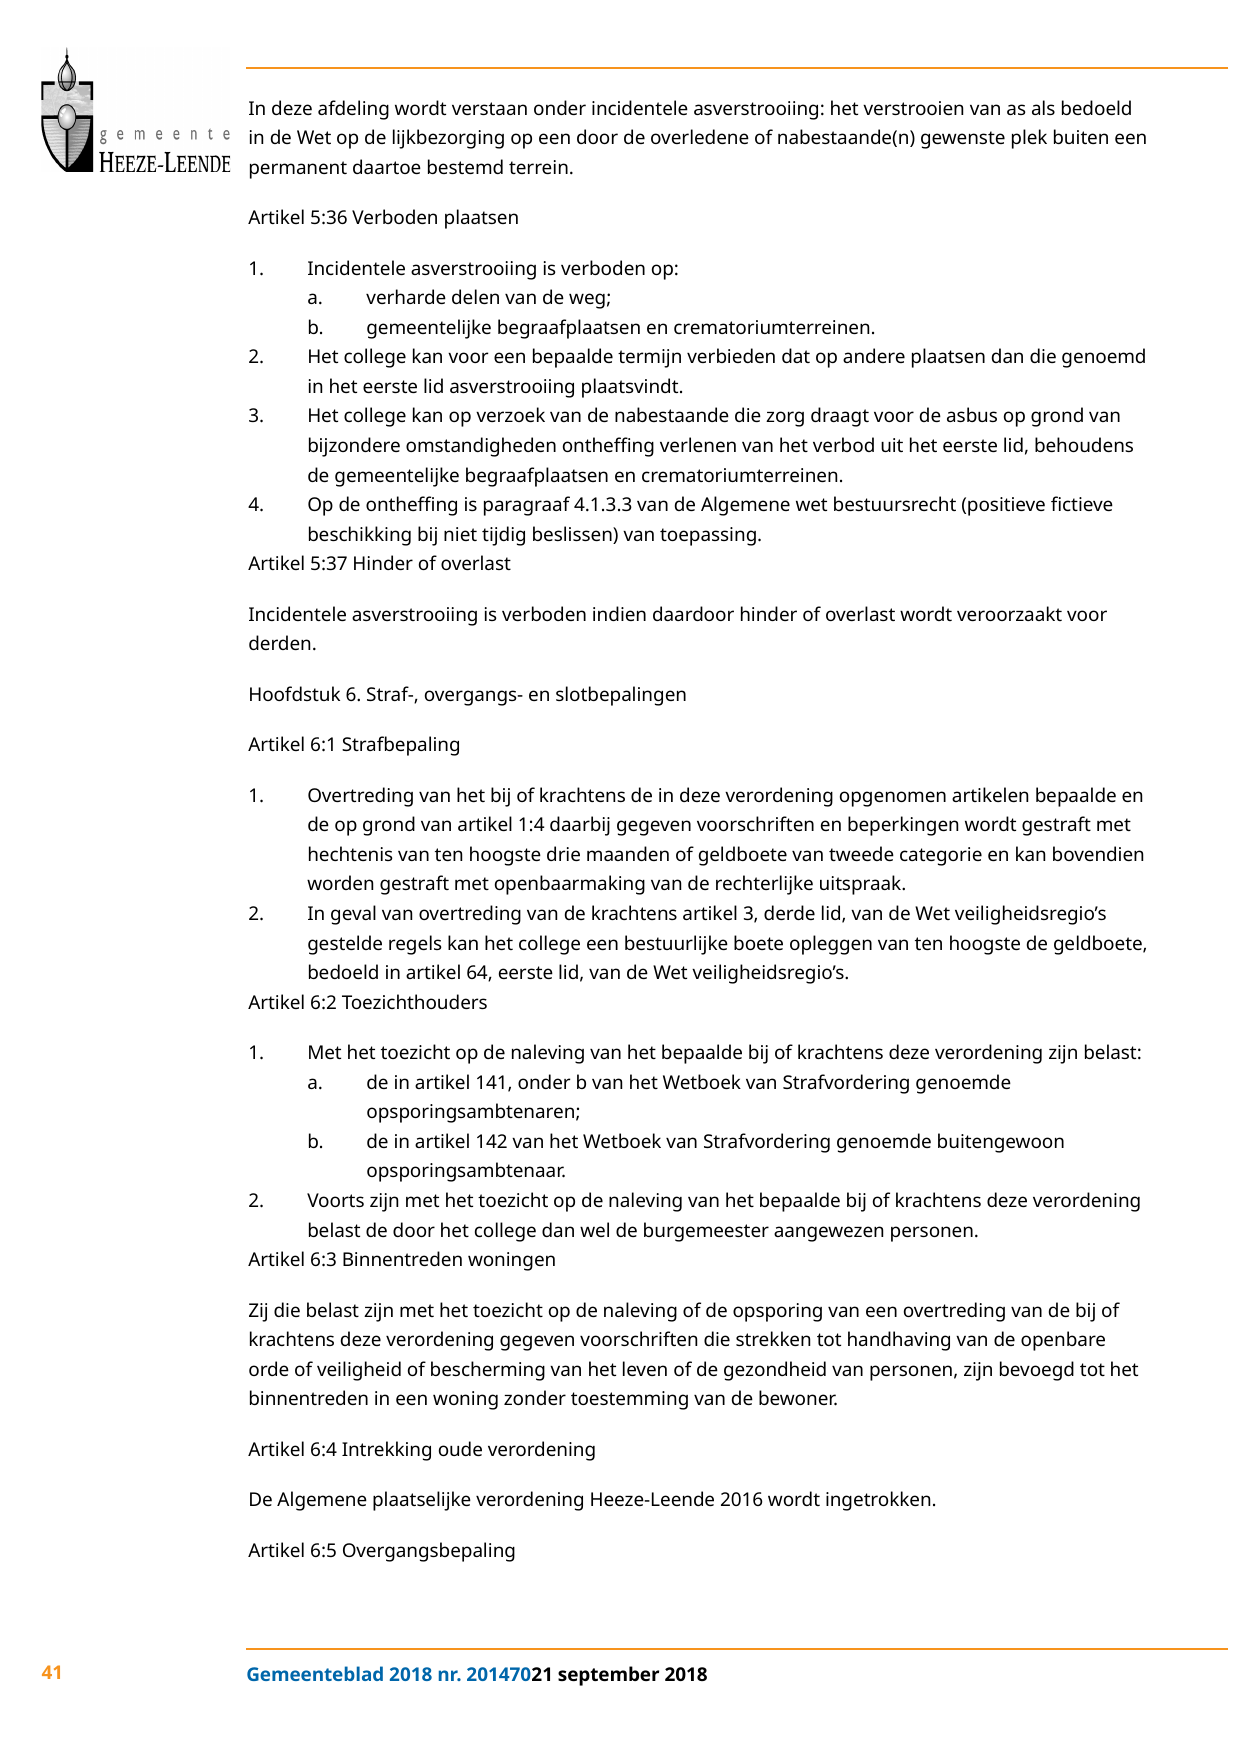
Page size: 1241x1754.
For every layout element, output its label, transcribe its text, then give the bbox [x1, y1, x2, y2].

text Artikel 6:1 Strafbepaling [248, 731, 1152, 757]
text Artikel 6:3 Binnentreden woningen [248, 1246, 1152, 1272]
text Incidentele asverstrooiing is verboden indien daardoor hinder of overlast wordt veroorzaakt voor derden. [248, 601, 1152, 656]
text Hoofdstuk 6. Straf-, overgangs- en slotbepalingen [248, 681, 1152, 707]
list gemeentelijke begraafplaatsen en crematoriumterreinen. [307, 314, 1152, 340]
text In deze afdeling wordt verstaan onder incidentele asverstrooiing: het verstrooien van as als bedoeld in de Wet op de lijkbezorging op een door de overledene of nabestaande(n) gewenste plek buiten een permanent daartoe bestemd terrein. [248, 95, 1152, 180]
text De Algemene plaatselijke verordening Heeze-Leende 2016 wordt ingetrokken. [248, 1486, 1152, 1512]
text Artikel 5:37 Hinder of overlast [248, 551, 1152, 576]
text Artikel 6:2 Toezichthouders [248, 989, 1152, 1015]
list Het college kan voor een bepaalde termijn verbieden dat op andere plaatsen dan die genoemd in het eerste lid asverstrooiing plaatsvindt. [248, 343, 1152, 399]
list verharde delen van de weg; [307, 284, 1152, 310]
text Artikel 6:5 Overgangsbepaling [248, 1537, 1152, 1563]
list Voorts zijn met het toezicht op de naleving van het bepaalde bij of krachtens deze verordening belast de door het college dan wel de burgemeester aangewezen personen. [248, 1187, 1152, 1243]
text Artikel 6:4 Intrekking oude verordening [248, 1436, 1152, 1462]
list Op de ontheffing is paragraaf 4.1.3.3 van de Algemene wet bestuursrecht (positieve fictieve beschikking bij niet tijdig beslissen) van toepassing. [248, 491, 1152, 547]
list Overtreding van het bij of krachtens de in deze verordening opgenomen artikelen bepaalde en de op grond van artikel 1:4 daarbij gegeven voorschriften en beperkingen wordt gestraft met hechtenis van ten hoogste drie maanden of geldboete van tweede categorie en kan bovendien worden gestraft met openbaarmaking van de rechterlijke uitspraak. [248, 782, 1152, 896]
list de in artikel 142 van het Wetboek van Strafvordering genoemde buitengewoon opsporingsambtenaar. [307, 1128, 1152, 1183]
list Het college kan op verzoek van de nabestaande die zorg draagt voor de asbus op grond van bijzondere omstandigheden ontheffing verlenen van het verbod uit het eerste lid, behoudens de gemeentelijke begraafplaatsen en crematoriumterreinen. [248, 403, 1152, 488]
list Incidentele asverstrooiing is verboden op: [248, 255, 1152, 281]
list Met het toezicht op de naleving van het bepaalde bij of krachtens deze verordening zijn belast: [248, 1039, 1152, 1065]
text Artikel 5:36 Verboden plaatsen [248, 204, 1152, 230]
list In geval van overtreding van de krachtens artikel 3, derde lid, van de Wet veiligheidsregio’s gestelde regels kan het college een bestuurlijke boete opleggen van ten hoogste de geldboete, bedoeld in artikel 64, eerste lid, van de Wet veiligheidsregio’s. [248, 900, 1152, 985]
text Zij die belast zijn met het toezicht op de naleving of de opsporing van een overtreding van de bij of krachtens deze verordening gegeven voorschriften die strekken tot handhaving van de openbare orde of veiligheid of bescherming van het leven of de gezondheid van personen, zijn bevoegd tot het binnentreden in een woning zonder toestemming van de bewoner. [248, 1297, 1152, 1411]
list de in artikel 141, onder b van het Wetboek van Strafvordering genoemde opsporingsambtenaren; [307, 1069, 1152, 1124]
picture [41, 47, 231, 172]
